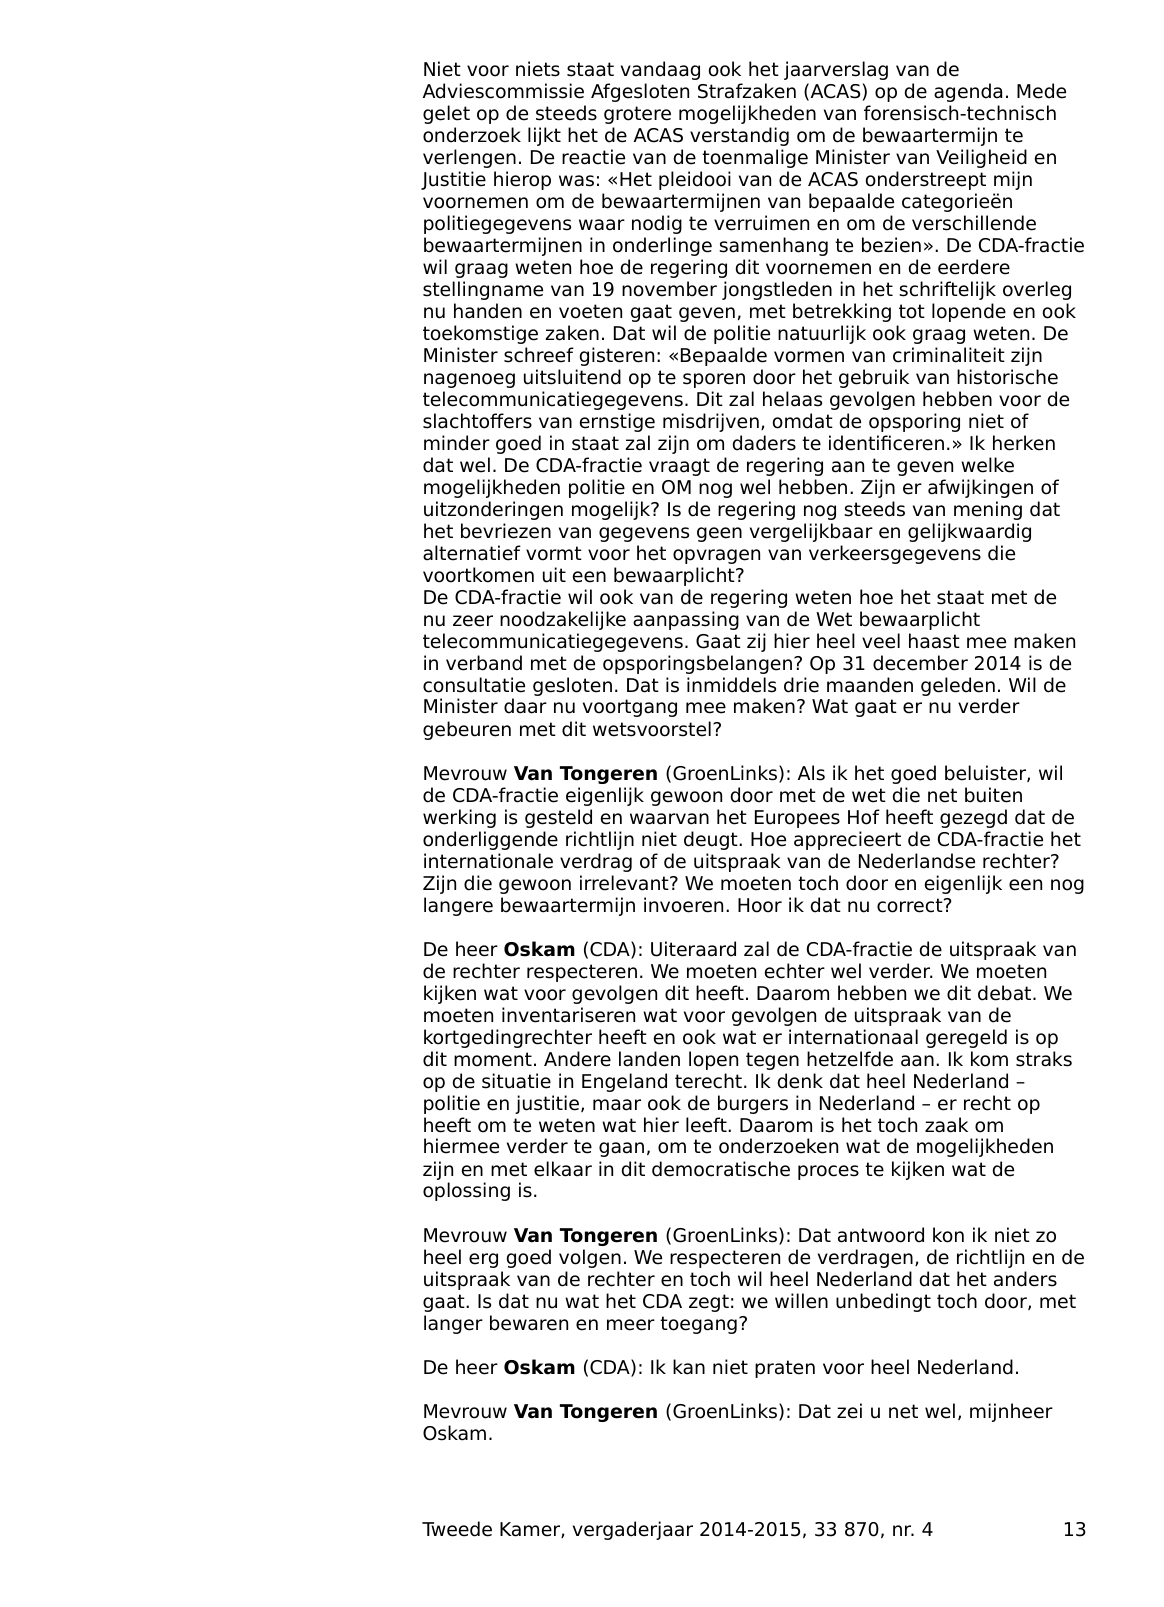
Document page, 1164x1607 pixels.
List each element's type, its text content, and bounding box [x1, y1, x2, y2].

text Mevrouw Van Tongeren (GroenLinks): Als ik het goed beluister, wil de CDA-fractie eigenlijk gewoon door met de wet die net buiten werking is gesteld en waarvan het Europees Hof heeft gezegd dat de onderliggende richtlijn niet deugt. Hoe apprecieert de CDA-fractie het internationale verdrag of de uitspraak van de Nederlandse rechter? Zijn die gewoon irrelevant? We moeten toch door en eigenlijk een nog langere bewaartermijn invoeren. Hoor ik dat nu correct? [422, 763, 1087, 916]
text De heer Oskam (CDA): Uiteraard zal de CDA-fractie de uitspraak van de rechter respecteren. We moeten echter wel verder. We moeten kijken wat voor gevolgen dit heeft. Daarom hebben we dit debat. We moeten inventariseren wat voor gevolgen de uitspraak van de kortgedingrechter heeft en ook wat er internationaal geregeld is op dit moment. Andere landen lopen tegen hetzelfde aan. Ik kom straks op de situatie in Engeland terecht. Ik denk dat heel Nederland – politie en justitie, maar ook de burgers in Nederland – er recht op heeft om te weten wat hier leeft. Daarom is het toch zaak om hiermee verder te gaan, om te onderzoeken wat de mogelijkheden zijn en met elkaar in dit democratische proces te kijken wat de oplossing is. [422, 939, 1087, 1202]
text Mevrouw Van Tongeren (GroenLinks): Dat antwoord kon ik niet zo heel erg goed volgen. We respecteren de verdragen, de richtlijn en de uitspraak van de rechter en toch wil heel Nederland dat het anders gaat. Is dat nu wat het CDA zegt: we willen unbedingt toch door, met langer bewaren en meer toegang? [422, 1224, 1087, 1334]
text Niet voor niets staat vandaag ook het jaarverslag van de Adviescommissie Afgesloten Strafzaken (ACAS) op de agenda. Mede gelet op de steeds grotere mogelijkheden van forensisch-technisch onderzoek lijkt het de ACAS verstandig om de bewaartermijn te verlengen. De reactie van de toenmalige Minister van Veiligheid en Justitie hierop was: «Het pleidooi van de ACAS onderstreept mijn voornemen om de bewaartermijnen van bepaalde categorieën politiegegevens waar nodig te verruimen en om de verschillende bewaartermijnen in onderlinge samenhang te bezien». De CDA-fractie wil graag weten hoe de regering dit voornemen en de eerdere stellingname van 19 november jongstleden in het schriftelijk overleg nu handen en voeten gaat geven, met betrekking tot lopende en ook toekomstige zaken. Dat wil de politie natuurlijk ook graag weten. De Minister schreef gisteren: «Bepaalde vormen van criminaliteit zijn nagenoeg uitsluitend op te sporen door het gebruik van historische telecommunicatiegegevens. Dit zal helaas gevolgen hebben voor de slachtoffers van ernstige misdrijven, omdat de opsporing niet of minder goed in staat zal zijn om daders te identificeren.» Ik herken dat wel. De CDA-fractie vraagt de regering aan te geven welke mogelijkheden politie en OM nog wel hebben. Zijn er afwijkingen of uitzonderingen mogelijk? Is de regering nog steeds van mening dat het bevriezen van gegevens geen vergelijkbaar en gelijkwaardig alternatief vormt voor het opvragen van verkeersgegevens die voortkomen uit een bewaarplicht? [422, 59, 1087, 587]
text De heer Oskam (CDA): Ik kan niet praten voor heel Nederland. [422, 1357, 1087, 1379]
text Mevrouw Van Tongeren (GroenLinks): Dat zei u net wel, mijnheer Oskam. [422, 1401, 1087, 1445]
text De CDA-fractie wil ook van de regering weten hoe het staat met de nu zeer noodzakelijke aanpassing van de Wet bewaarplicht telecommunicatiegegevens. Gaat zij hier heel veel haast mee maken in verband met de opsporingsbelangen? Op 31 december 2014 is de consultatie gesloten. Dat is inmiddels drie maanden geleden. Wil de Minister daar nu voortgang mee maken? Wat gaat er nu verder gebeuren met dit wetsvoorstel? [422, 587, 1087, 740]
